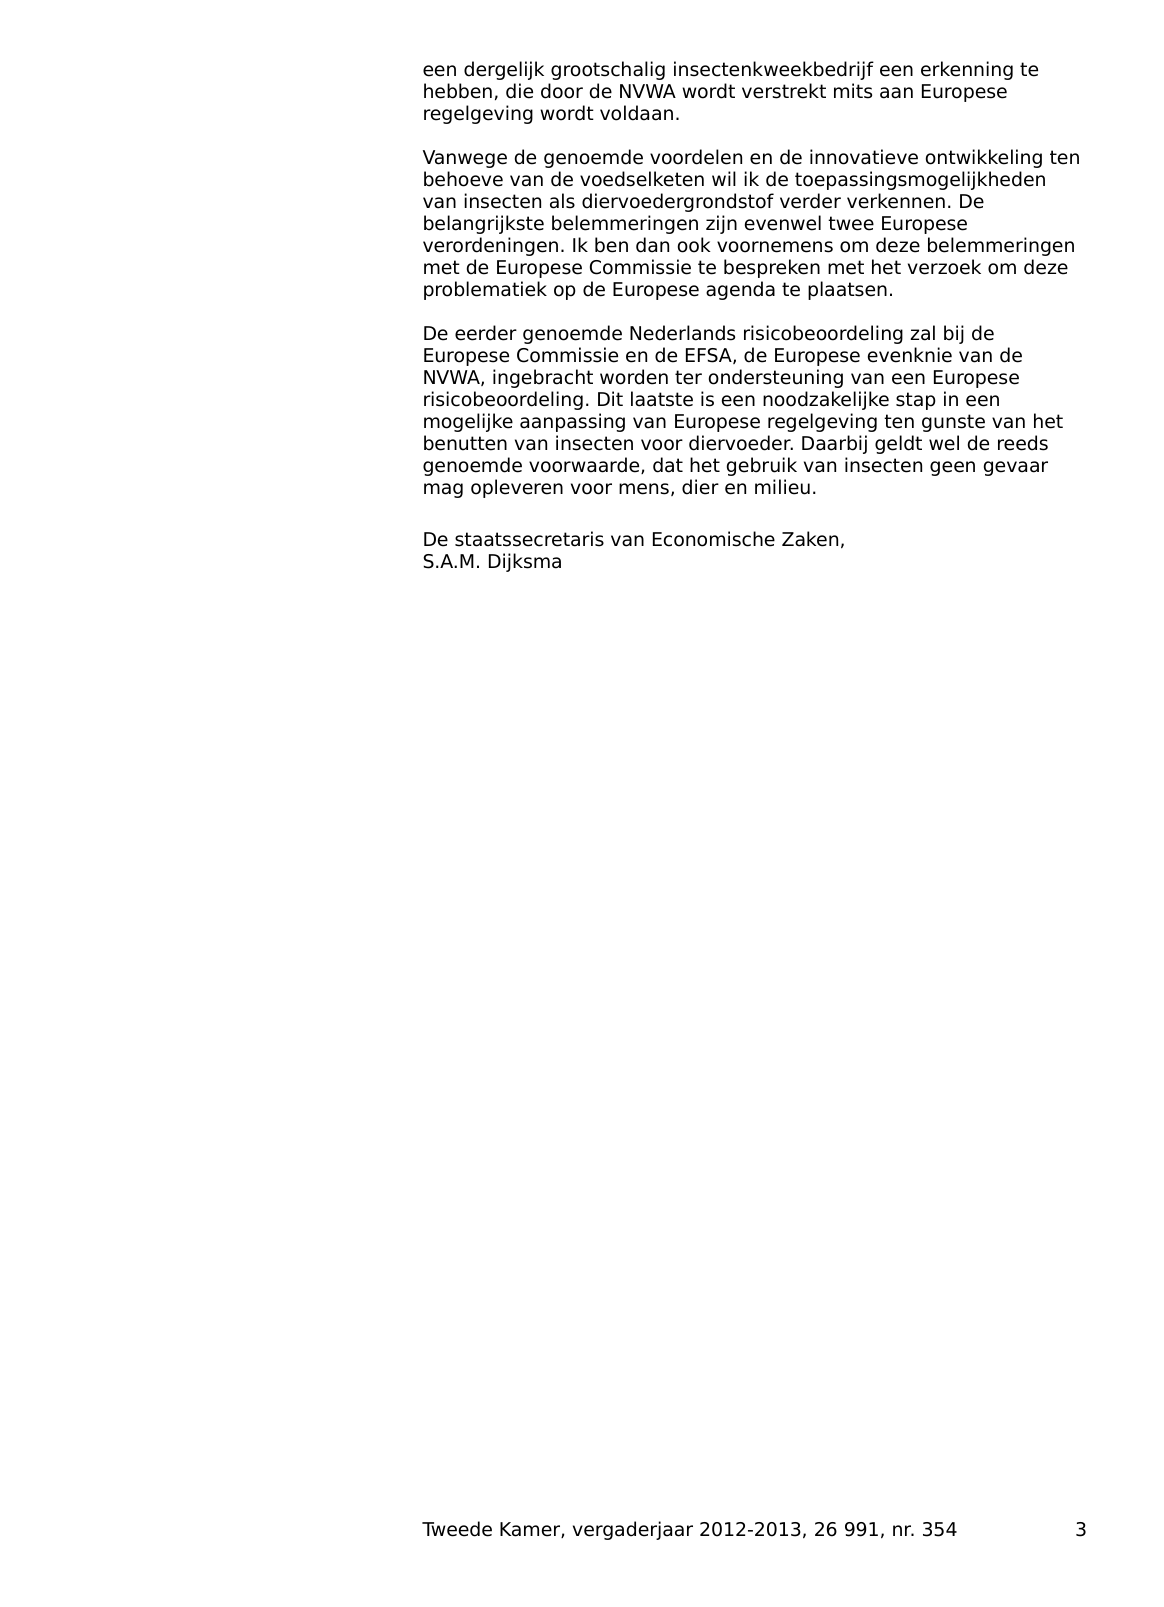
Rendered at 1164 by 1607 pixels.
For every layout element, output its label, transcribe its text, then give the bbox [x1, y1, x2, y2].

text De staatssecretaris van Economische Zaken, S.A.M. Dijksma [422, 529, 1087, 573]
text een dergelijk grootschalig insectenkweekbedrijf een erkenning te hebben, die door de NVWA wordt verstrekt mits aan Europese regelgeving wordt voldaan. [422, 59, 1087, 125]
text Vanwege de genoemde voordelen en de innovatieve ontwikkeling ten behoeve van de voedselketen wil ik de toepassingsmogelijkheden van insecten als diervoedergrondstof verder verkennen. De belangrijkste belemmeringen zijn evenwel twee Europese verordeningen. Ik ben dan ook voornemens om deze belemmeringen met de Europese Commissie te bespreken met het verzoek om deze problematiek op de Europese agenda te plaatsen. [422, 147, 1087, 301]
text De eerder genoemde Nederlands risicobeoordeling zal bij de Europese Commissie en de EFSA, de Europese evenknie van de NVWA, ingebracht worden ter ondersteuning van een Europese risicobeoordeling. Dit laatste is een noodzakelijke stap in een mogelijke aanpassing van Europese regelgeving ten gunste van het benutten van insecten voor diervoeder. Daarbij geldt wel de reeds genoemde voorwaarde, dat het gebruik van insecten geen gevaar mag opleveren voor mens, dier en milieu. [422, 323, 1087, 499]
